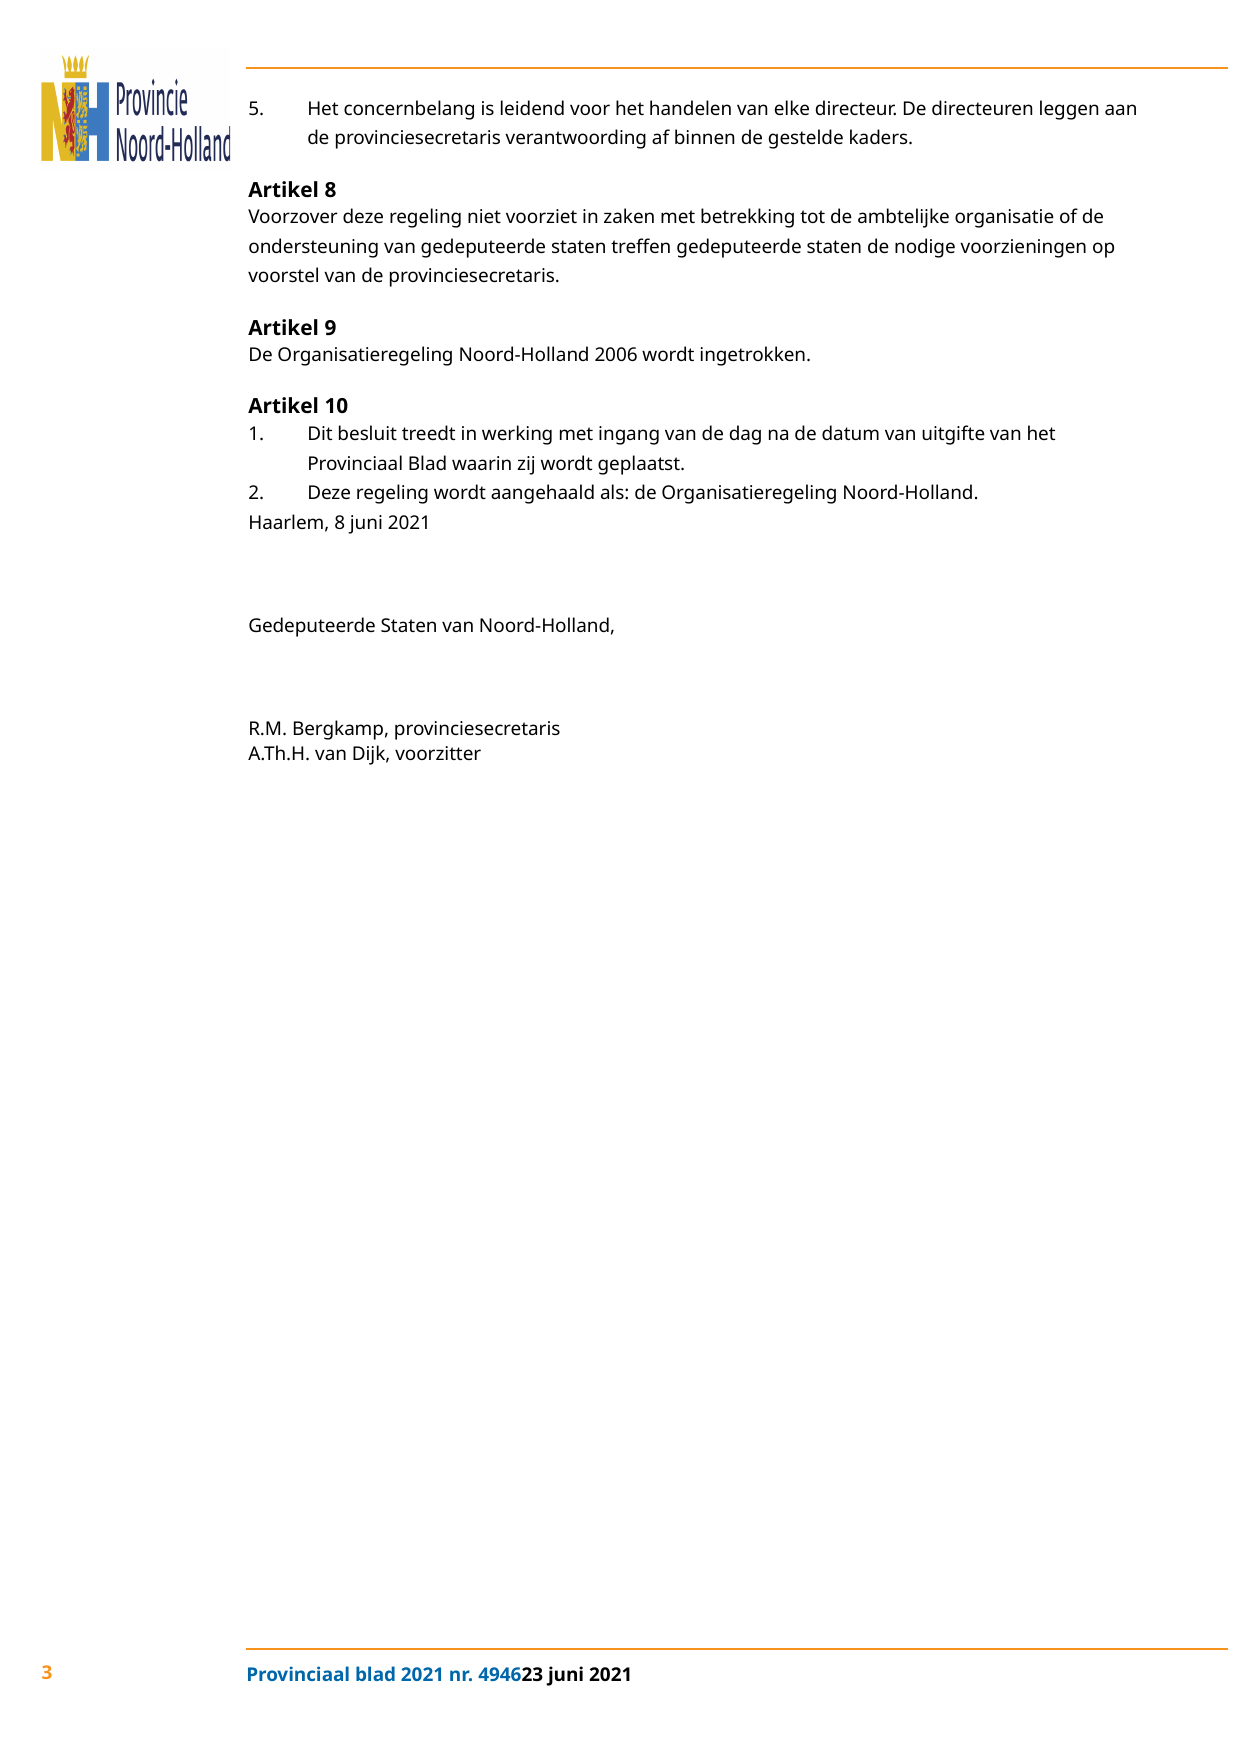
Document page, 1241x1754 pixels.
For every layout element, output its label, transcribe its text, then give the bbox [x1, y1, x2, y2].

list Deze regeling wordt aangehaald als: de Organisatieregeling Noord-Holland. [248, 479, 1152, 505]
picture [41, 47, 231, 172]
list Het concernbelang is leidend voor het handelen van elke directeur. De directeuren leggen aan de provinciesecretaris verantwoording af binnen de gestelde kaders. [248, 95, 1152, 150]
text Voorzover deze regeling niet voorziet in zaken met betrekking tot de ambtelijke organisatie of de ondersteuning van gedeputeerde staten treffen gedeputeerde staten de nodige voorzieningen op voorstel van de provinciesecretaris. [248, 203, 1152, 288]
list Dit besluit treedt in werking met ingang van de dag na de datum van uitgifte van het Provinciaal Blad waarin zij wordt geplaatst. [248, 420, 1152, 475]
text Artikel 10 [248, 392, 1152, 420]
text Gedeputeerde Staten van Noord-Holland, [248, 612, 1152, 637]
text R.M. Bergkamp, provinciesecretaris [248, 715, 1152, 740]
text A.Th.H. van Dijk, voorzitter [248, 740, 1152, 766]
text Artikel 8 [248, 175, 1152, 203]
text De Organisatieregeling Noord-Holland 2006 wordt ingetrokken. [248, 341, 1152, 367]
text Haarlem, 8 juni 2021 [248, 509, 1152, 534]
text Artikel 9 [248, 313, 1152, 341]
